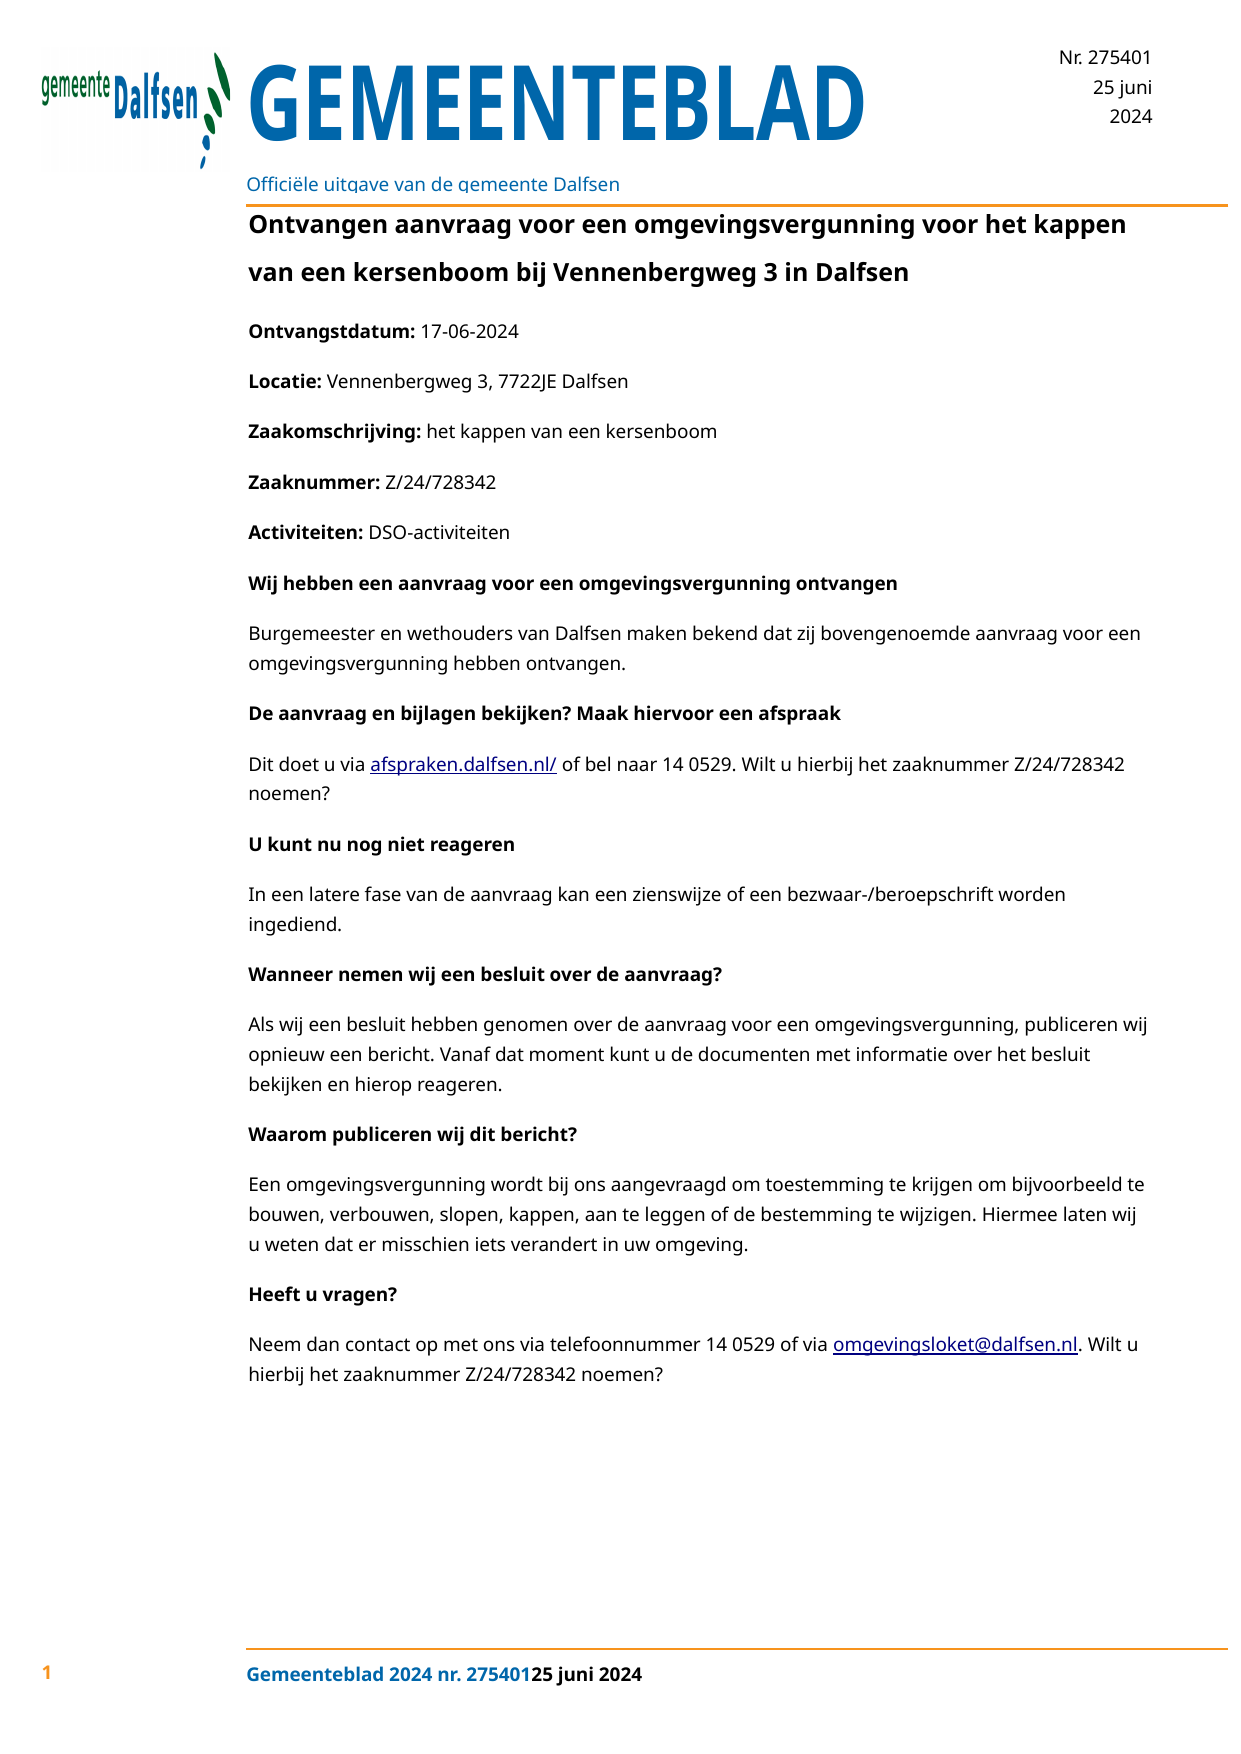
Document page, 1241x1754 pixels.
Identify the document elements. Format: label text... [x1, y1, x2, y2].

text Ontvangstdatum: 17-06-2024 [248, 318, 1152, 344]
text Locatie: Vennenbergweg 3, 7722JE Dalfsen [248, 368, 1152, 394]
text Dit doet u via afspraken.dalfsen.nl/ of bel naar 14 0529. Wilt u hierbij het zaaknummer Z/24/728342 noemen? [248, 751, 1152, 806]
text Zaaknummer: Z/24/728342 [248, 469, 1152, 495]
text Heeft u vragen? [248, 1281, 1152, 1307]
text De aanvraag en bijlagen bekijken? Maak hiervoor een afspraak [248, 700, 1152, 726]
text In een latere fase van de aanvraag kan een zienswijze of een bezwaar-/beroepschrift worden ingediend. [248, 881, 1152, 937]
text Burgemeester en wethouders van Dalfsen maken bekend dat zij bovengenoemde aanvraag voor een omgevingsvergunning hebben ontvangen. [248, 620, 1152, 676]
text Een omgevingsvergunning wordt bij ons aangevraagd om toestemming te krijgen om bijvoorbeeld te bouwen, verbouwen, slopen, kappen, aan te leggen of de bestemming te wijzigen. Hiermee laten wij u weten dat er misschien iets verandert in uw omgeving. [248, 1172, 1152, 1257]
text Activiteiten: DSO-activiteiten [248, 519, 1152, 545]
text U kunt nu nog niet reageren [248, 831, 1152, 857]
picture [41, 47, 231, 172]
text Wij hebben een aanvraag voor een omgevingsvergunning ontvangen [248, 570, 1152, 596]
text Waarom publiceren wij dit bericht? [248, 1121, 1152, 1147]
text Neem dan contact op met ons via telefoonnummer 14 0529 of via omgevingsloket@dalfsen.nl. Wilt u hierbij het zaaknummer Z/24/728342 noemen? [248, 1332, 1152, 1387]
text Ontvangen aanvraag voor een omgevingsvergunning voor het kappen van een kersenboom bij Vennenbergweg 3 in Dalfsen [248, 207, 1152, 288]
text Zaakomschrijving: het kappen van een kersenboom [248, 419, 1152, 444]
text Wanneer nemen wij een besluit over de aanvraag? [248, 961, 1152, 987]
text Als wij een besluit hebben genomen over de aanvraag voor een omgevingsvergunning, publiceren wij opnieuw een bericht. Vanaf dat moment kunt u de documenten met informatie over het besluit bekijken en hierop reageren. [248, 1012, 1152, 1097]
